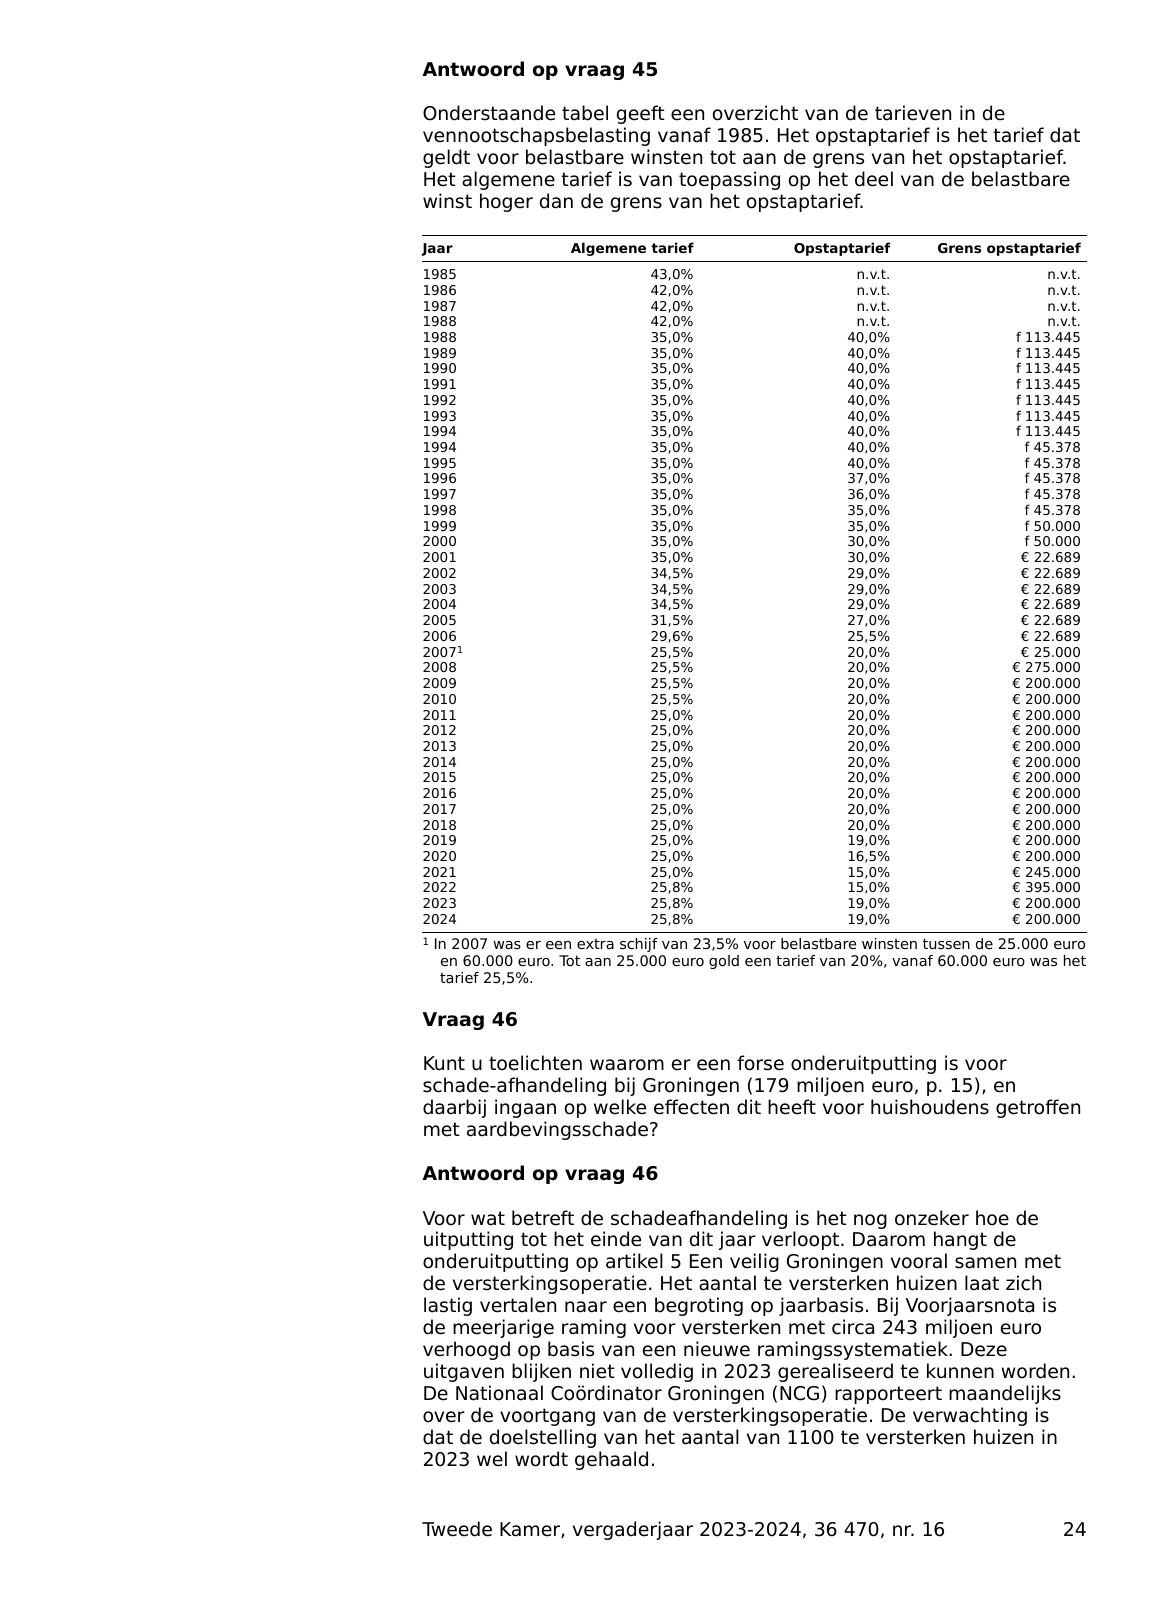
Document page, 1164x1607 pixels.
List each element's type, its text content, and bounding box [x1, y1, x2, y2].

table_cell 25,0% [503, 865, 699, 880]
table_cell 40,0% [699, 424, 896, 440]
table_cell € 200.000 [896, 896, 1087, 912]
table_cell 2019 [422, 833, 503, 849]
table_cell f 45.378 [896, 456, 1087, 471]
table_cell 35,0% [503, 346, 699, 361]
table_cell 20,0% [699, 818, 896, 833]
table_cell 35,0% [503, 377, 699, 393]
table_cell f 113.445 [896, 346, 1087, 361]
table_cell 2015 [422, 770, 503, 786]
table_cell 35,0% [503, 361, 699, 377]
table_cell 20,0% [699, 770, 896, 786]
table_cell 35,0% [699, 503, 896, 518]
table_cell 40,0% [699, 456, 896, 471]
table_cell 2009 [422, 676, 503, 692]
table_cell 2010 [422, 692, 503, 707]
table_cell € 25.000 [896, 644, 1087, 660]
table_cell 2006 [422, 629, 503, 644]
table_cell € 200.000 [896, 707, 1087, 723]
table_cell 25,5% [503, 644, 699, 660]
table_cell € 22.689 [896, 581, 1087, 597]
table_cell € 200.000 [896, 723, 1087, 739]
table_cell 35,0% [699, 519, 896, 534]
table_cell 25,0% [503, 833, 699, 849]
table_cell 25,0% [503, 739, 699, 754]
table_cell 40,0% [699, 377, 896, 393]
table_cell 1995 [422, 456, 503, 471]
table_cell 35,0% [503, 503, 699, 518]
table_cell € 22.689 [896, 566, 1087, 581]
table_cell 20,0% [699, 692, 896, 707]
table_cell 16,5% [699, 849, 896, 864]
table_cell 2011 [422, 707, 503, 723]
table_cell 27,0% [699, 613, 896, 629]
table_cell 40,0% [699, 409, 896, 424]
table_cell 2008 [422, 660, 503, 676]
table_cell € 22.689 [896, 597, 1087, 613]
table_cell n.v.t. [699, 314, 896, 330]
table_cell 2003 [422, 581, 503, 597]
table_cell 1997 [422, 487, 503, 503]
table_cell € 200.000 [896, 755, 1087, 770]
table_cell 15,0% [699, 865, 896, 880]
table_cell 15,0% [699, 880, 896, 896]
table_cell € 200.000 [896, 818, 1087, 833]
table_cell 2014 [422, 755, 503, 770]
table_cell 35,0% [503, 550, 699, 566]
table_cell f 113.445 [896, 361, 1087, 377]
table_cell 2012 [422, 723, 503, 739]
table_cell f 45.378 [896, 503, 1087, 518]
table_cell 1990 [422, 361, 503, 377]
text Kunt u toelichten waarom er een forse onderuitputting is voor schade-afhandeling bij Groningen (179 miljoen euro, p. 15), en daarbij ingaan op welke effecten dit heeft voor huishoudens getroffen met aardbevingsschade? [422, 1053, 1087, 1141]
table_cell 37,0% [699, 471, 896, 487]
table_cell 40,0% [699, 330, 896, 346]
table_cell € 200.000 [896, 692, 1087, 707]
table_cell 40,0% [699, 393, 896, 408]
table_header Opstaptarief [699, 236, 896, 261]
table_cell € 395.000 [896, 880, 1087, 896]
table_cell 35,0% [503, 424, 699, 440]
table_cell 25,0% [503, 707, 699, 723]
table_cell 25,5% [503, 692, 699, 707]
table_cell n.v.t. [699, 283, 896, 298]
table_cell 25,0% [503, 849, 699, 864]
table_cell 2021 [422, 865, 503, 880]
table_cell f 45.378 [896, 487, 1087, 503]
table_cell 35,0% [503, 393, 699, 408]
table_cell 19,0% [699, 912, 896, 932]
table_cell 1 In 2007 was er een extra schijf van 23,5% voor belastbare winsten tussen de 25.000 euro en 60.000 euro. Tot aan 25.000 euro gold een tarief van 20%, vanaf 60.000 euro was het tarief 25,5%. [422, 933, 1087, 987]
table_cell 2001 [422, 550, 503, 566]
table_cell 34,5% [503, 597, 699, 613]
table_cell 1999 [422, 519, 503, 534]
table_cell 40,0% [699, 346, 896, 361]
table_cell 35,0% [503, 409, 699, 424]
table_cell n.v.t. [699, 298, 896, 314]
table_cell 42,0% [503, 283, 699, 298]
table_cell 25,8% [503, 880, 699, 896]
table_cell 36,0% [699, 487, 896, 503]
table_header Jaar [422, 236, 503, 261]
table_cell 29,6% [503, 629, 699, 644]
table_cell f 113.445 [896, 424, 1087, 440]
table_cell f 50.000 [896, 519, 1087, 534]
table_cell 42,0% [503, 298, 699, 314]
table_cell 2017 [422, 802, 503, 817]
table_cell 25,8% [503, 912, 699, 932]
table_cell 35,0% [503, 440, 699, 456]
table_cell 20,0% [699, 755, 896, 770]
subtitle Antwoord op vraag 46 [422, 1163, 1087, 1185]
table_cell 25,0% [503, 802, 699, 817]
table_cell 2016 [422, 786, 503, 802]
table_cell n.v.t. [699, 262, 896, 283]
table_cell 20,0% [699, 707, 896, 723]
table_cell 35,0% [503, 519, 699, 534]
table_cell € 200.000 [896, 833, 1087, 849]
table_cell 20,0% [699, 644, 896, 660]
table_cell 20,0% [699, 802, 896, 817]
table_cell n.v.t. [896, 262, 1087, 283]
table_cell € 200.000 [896, 849, 1087, 864]
table_cell 2005 [422, 613, 503, 629]
table_cell 2013 [422, 739, 503, 754]
table_cell 29,0% [699, 597, 896, 613]
text Onderstaande tabel geeft een overzicht van de tarieven in de vennootschapsbelasting vanaf 1985. Het opstaptarief is het tarief dat geldt voor belastbare winsten tot aan de grens van het opstaptarief. Het algemene tarief is van toepassing op het deel van de belastbare winst hoger dan de grens van het opstaptarief. [422, 103, 1087, 213]
table_cell 1996 [422, 471, 503, 487]
table_cell n.v.t. [896, 298, 1087, 314]
table_cell € 22.689 [896, 613, 1087, 629]
table_cell n.v.t. [896, 283, 1087, 298]
table_cell 1989 [422, 346, 503, 361]
table_cell € 200.000 [896, 912, 1087, 932]
table_cell € 200.000 [896, 739, 1087, 754]
table_cell € 200.000 [896, 786, 1087, 802]
table_cell 2002 [422, 566, 503, 581]
table_cell f 45.378 [896, 440, 1087, 456]
table_cell € 22.689 [896, 550, 1087, 566]
table_cell 20,0% [699, 723, 896, 739]
table_cell 19,0% [699, 896, 896, 912]
table_cell 1994 [422, 424, 503, 440]
table_cell 35,0% [503, 471, 699, 487]
table_cell 35,0% [503, 456, 699, 471]
table_cell 30,0% [699, 534, 896, 550]
table_cell 20071 [422, 644, 503, 660]
table_cell 2020 [422, 849, 503, 864]
table_cell f 50.000 [896, 534, 1087, 550]
table_cell € 200.000 [896, 770, 1087, 786]
table_cell 2004 [422, 597, 503, 613]
table_cell 1985 [422, 262, 503, 283]
table_cell 20,0% [699, 676, 896, 692]
table_cell 25,0% [503, 770, 699, 786]
table_cell € 22.689 [896, 629, 1087, 644]
table_cell 25,0% [503, 786, 699, 802]
table_cell € 200.000 [896, 676, 1087, 692]
table_cell 29,0% [699, 566, 896, 581]
table_cell 1988 [422, 330, 503, 346]
table_cell 25,0% [503, 818, 699, 833]
table_cell 19,0% [699, 833, 896, 849]
table_cell f 45.378 [896, 471, 1087, 487]
table_cell 25,8% [503, 896, 699, 912]
table_cell 42,0% [503, 314, 699, 330]
table_cell 30,0% [699, 550, 896, 566]
table_cell 34,5% [503, 581, 699, 597]
table_cell 20,0% [699, 786, 896, 802]
table_cell 35,0% [503, 534, 699, 550]
text Voor wat betreft de schadeafhandeling is het nog onzeker hoe de uitputting tot het einde van dit jaar verloopt. Daarom hangt de onderuitputting op artikel 5 Een veilig Groningen vooral samen met de versterkingsoperatie. Het aantal te versterken huizen laat zich lastig vertalen naar een begroting op jaarbasis. Bij Voorjaarsnota is de meerjarige raming voor versterken met circa 243 miljoen euro verhoogd op basis van een nieuwe ramingssystematiek. Deze uitgaven blijken niet volledig in 2023 gerealiseerd te kunnen worden. De Nationaal Coördinator Groningen (NCG) rapporteert maandelijks over de voortgang van de versterkingsoperatie. De verwachting is dat de doelstelling van het aantal van 1100 te versterken huizen in 2023 wel wordt gehaald. [422, 1207, 1087, 1471]
table_cell 35,0% [503, 487, 699, 503]
table_cell 2022 [422, 880, 503, 896]
table_cell 40,0% [699, 361, 896, 377]
table_cell 25,0% [503, 723, 699, 739]
table_cell 2024 [422, 912, 503, 932]
table_cell 1991 [422, 377, 503, 393]
table_cell 1986 [422, 283, 503, 298]
table_cell 1992 [422, 393, 503, 408]
table_cell f 113.445 [896, 409, 1087, 424]
table_cell 1988 [422, 314, 503, 330]
table_cell 25,5% [503, 676, 699, 692]
table_cell 1998 [422, 503, 503, 518]
table_cell f 113.445 [896, 330, 1087, 346]
table_cell 25,0% [503, 755, 699, 770]
table_header Algemene tarief [503, 236, 699, 261]
table_cell 2018 [422, 818, 503, 833]
table_cell 1994 [422, 440, 503, 456]
table_cell 20,0% [699, 739, 896, 754]
table_cell 2000 [422, 534, 503, 550]
table_cell € 275.000 [896, 660, 1087, 676]
table_cell f 113.445 [896, 377, 1087, 393]
table_cell € 245.000 [896, 865, 1087, 880]
table_cell 40,0% [699, 440, 896, 456]
table_header Grens opstaptarief [896, 236, 1087, 261]
subtitle Vraag 46 [422, 1009, 1087, 1031]
table_cell € 200.000 [896, 802, 1087, 817]
table_cell 25,5% [503, 660, 699, 676]
subtitle Antwoord op vraag 45 [422, 59, 1087, 81]
table_cell 1987 [422, 298, 503, 314]
table_cell 34,5% [503, 566, 699, 581]
table_cell 29,0% [699, 581, 896, 597]
table_cell 43,0% [503, 262, 699, 283]
table_cell f 113.445 [896, 393, 1087, 408]
table_cell 2023 [422, 896, 503, 912]
table_cell 35,0% [503, 330, 699, 346]
table_cell 25,5% [699, 629, 896, 644]
table_cell 20,0% [699, 660, 896, 676]
table_cell n.v.t. [896, 314, 1087, 330]
table_cell 1993 [422, 409, 503, 424]
table_cell 31,5% [503, 613, 699, 629]
